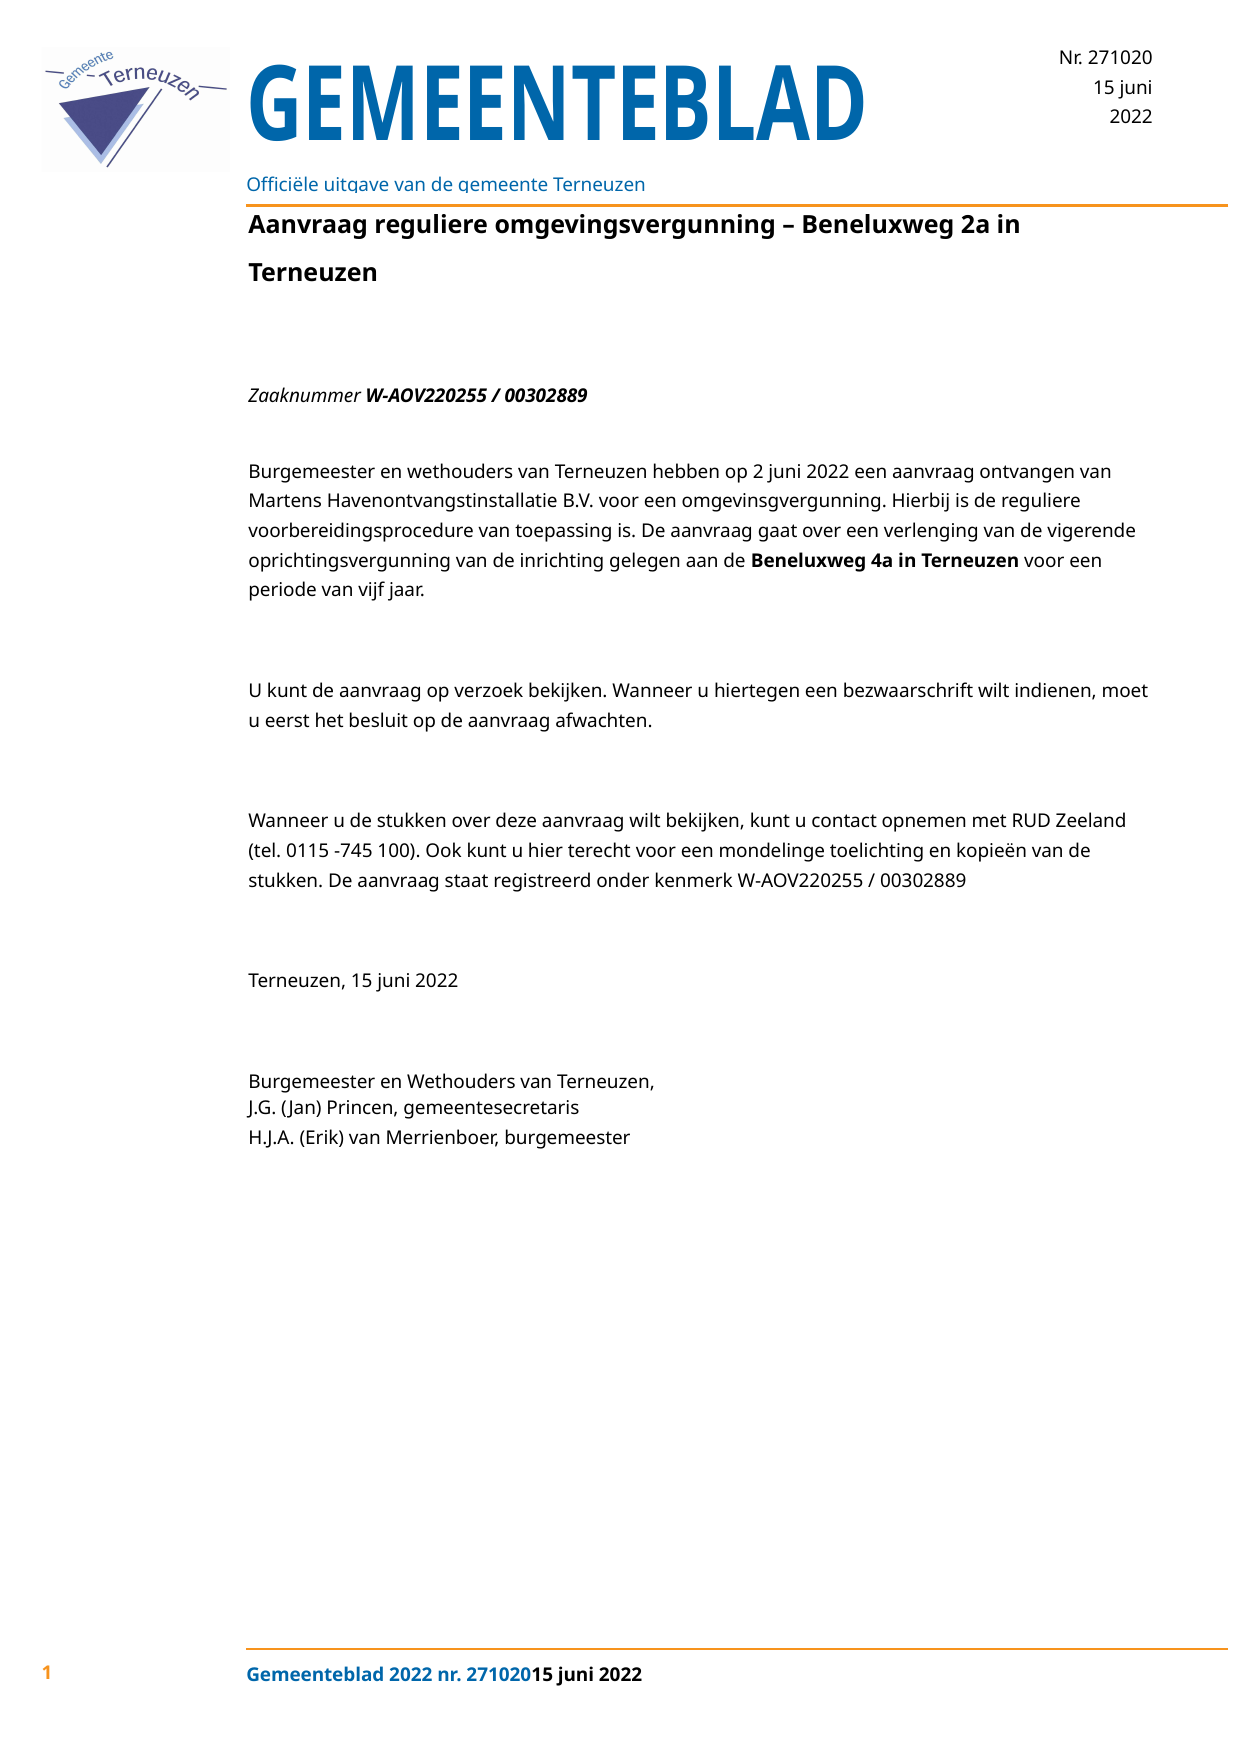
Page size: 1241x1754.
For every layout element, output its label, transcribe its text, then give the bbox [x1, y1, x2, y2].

table_cell [700, 1150, 1152, 1175]
table_cell J.G. (Jan) Princen, gemeentesecretaris H.J.A. (Erik) van Merrienboer, burgemeester [248, 1094, 700, 1149]
text Burgemeester en wethouders van Terneuzen hebben op 2 juni 2022 een aanvraag ontvangen van Martens Havenontvangstinstallatie B.V. voor een omgevinsgvergunning. Hierbij is de reguliere voorbereidingsprocedure van toepassing is. De aanvraag gaat over een verlenging van de vigerende oprichtingsvergunning van de inrichting gelegen aan de Beneluxweg 4a in Terneuzen voor een periode van vijf jaar. [248, 458, 1152, 602]
table_cell [248, 1201, 700, 1227]
text Zaaknummer W-AOV220255 / 00302889 [248, 382, 1152, 408]
text Aanvraag reguliere omgevingsvergunning – Beneluxweg 2a in Terneuzen [248, 207, 1152, 288]
table_cell [700, 1201, 1152, 1227]
text U kunt de aanvraag op verzoek bekijken. Wanneer u hiertegen een bezwaarschrift wilt indienen, moet u eerst het besluit op de aanvraag afwachten. [248, 677, 1152, 732]
table_cell [700, 1094, 1152, 1149]
table_cell [248, 1175, 1152, 1201]
picture [41, 47, 231, 172]
table_cell [248, 1150, 700, 1175]
table_header Burgemeester en Wethouders van Terneuzen, [248, 1069, 1152, 1094]
text Terneuzen, 15 juni 2022 [248, 968, 1152, 993]
text Wanneer u de stukken over deze aanvraag wilt bekijken, kunt u contact opnemen met RUD Zeeland (tel. 0115 -745 100). Ook kunt u hier terecht voor een mondelinge toelichting en kopieën van de stukken. De aanvraag staat registreerd onder kenmerk W-AOV220255 / 00302889 [248, 808, 1152, 892]
